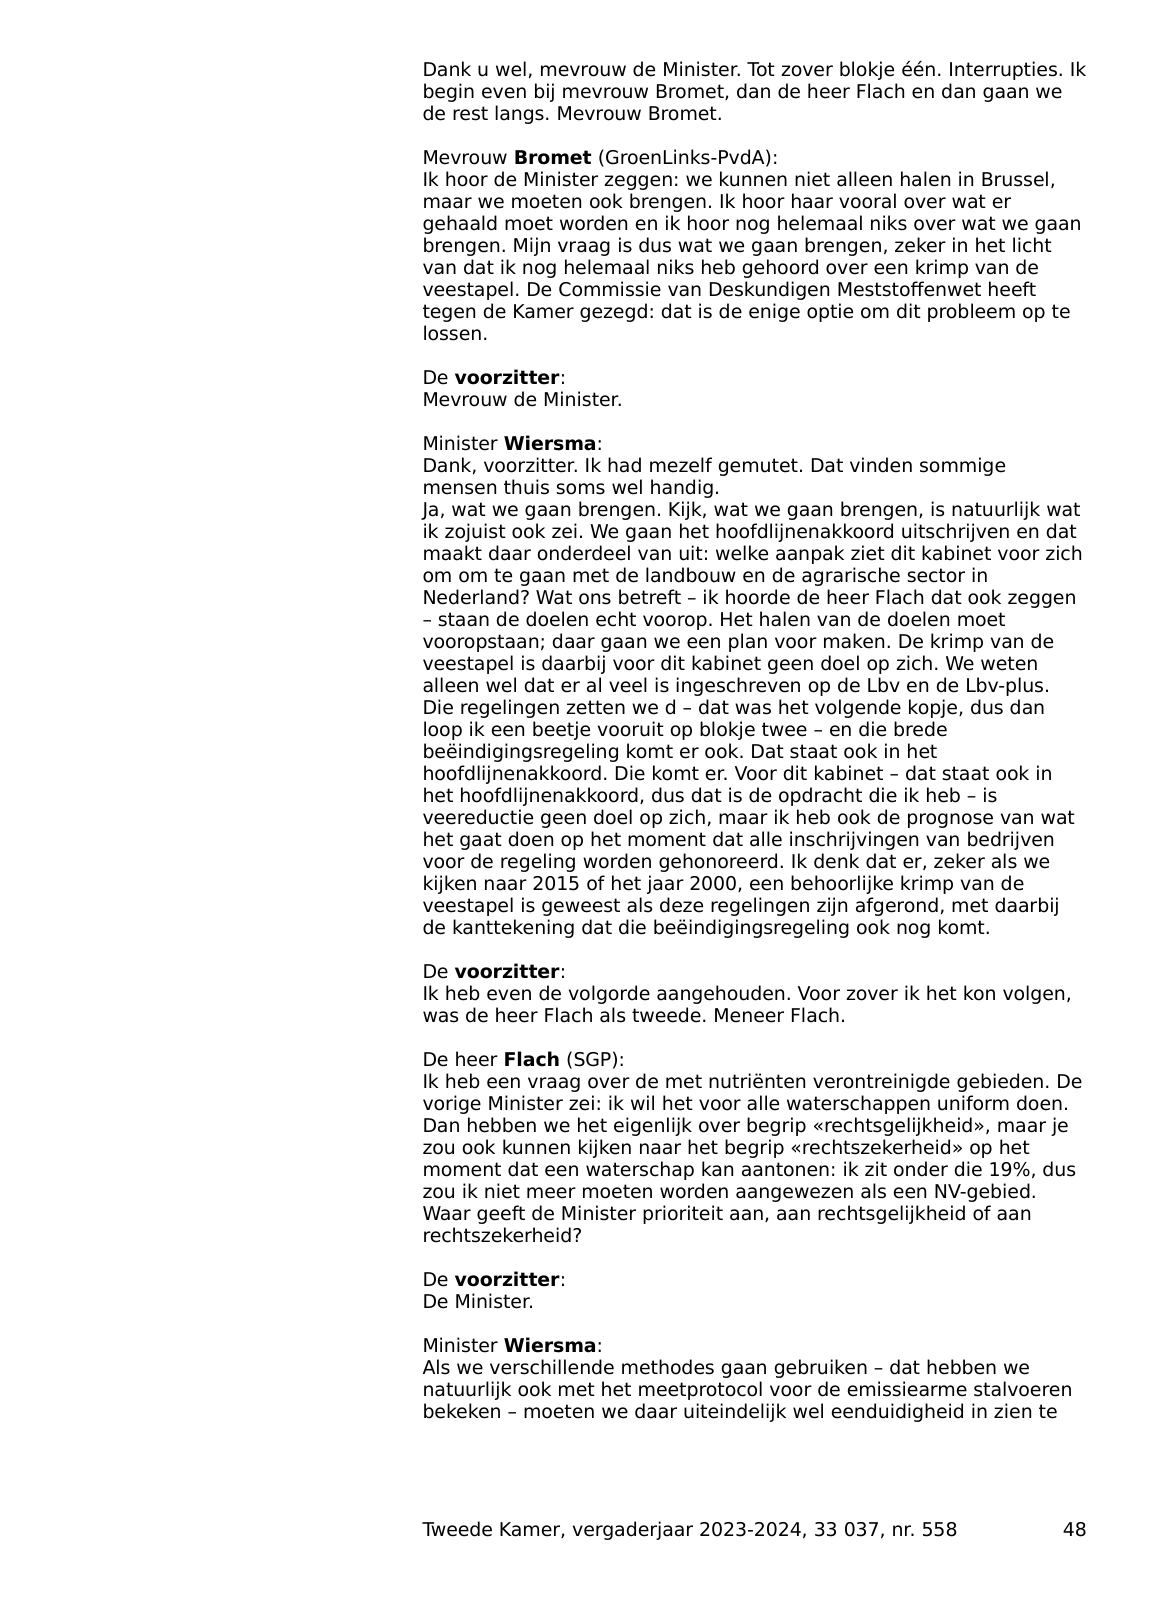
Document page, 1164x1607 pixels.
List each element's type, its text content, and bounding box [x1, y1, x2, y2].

text Ik hoor de Minister zeggen: we kunnen niet alleen halen in Brussel, maar we moeten ook brengen. Ik hoor haar vooral over wat er gehaald moet worden en ik hoor nog helemaal niks over wat we gaan brengen. Mijn vraag is dus wat we gaan brengen, zeker in het licht van dat ik nog helemaal niks heb gehoord over een krimp van de veestapel. De Commissie van Deskundigen Meststoffenwet heeft tegen de Kamer gezegd: dat is de enige optie om dit probleem op te lossen. [422, 169, 1087, 345]
text De Minister. [422, 1291, 1087, 1313]
text Als we verschillende methodes gaan gebruiken – dat hebben we natuurlijk ook met het meetprotocol voor de emissiearme stalvoeren bekeken – moeten we daar uiteindelijk wel eenduidigheid in zien te [422, 1357, 1087, 1423]
text Mevrouw Bromet (GroenLinks-PvdA): [422, 147, 1087, 169]
text Ik heb een vraag over de met nutriënten verontreinigde gebieden. De vorige Minister zei: ik wil het voor alle waterschappen uniform doen. Dan hebben we het eigenlijk over begrip «rechtsgelijkheid», maar je zou ook kunnen kijken naar het begrip «rechtszekerheid» op het moment dat een waterschap kan aantonen: ik zit onder die 19%, dus zou ik niet meer moeten worden aangewezen als een NV-gebied. Waar geeft de Minister prioriteit aan, aan rechtsgelijkheid of aan rechtszekerheid? [422, 1071, 1087, 1247]
text Mevrouw de Minister. [422, 389, 1087, 411]
text De heer Flach (SGP): [422, 1049, 1087, 1071]
text De voorzitter: [422, 1269, 1087, 1291]
text Ja, wat we gaan brengen. Kijk, wat we gaan brengen, is natuurlijk wat ik zojuist ook zei. We gaan het hoofdlijnenakkoord uitschrijven en dat maakt daar onderdeel van uit: welke aanpak ziet dit kabinet voor zich om om te gaan met de landbouw en de agrarische sector in Nederland? Wat ons betreft – ik hoorde de heer Flach dat ook zeggen – staan de doelen echt voorop. Het halen van de doelen moet vooropstaan; daar gaan we een plan voor maken. De krimp van de veestapel is daarbij voor dit kabinet geen doel op zich. We weten alleen wel dat er al veel is ingeschreven op de Lbv en de Lbv-plus. Die regelingen zetten we d – dat was het volgende kopje, dus dan loop ik een beetje vooruit op blokje twee – en die brede beëindigingsregeling komt er ook. Dat staat ook in het hoofdlijnenakkoord. Die komt er. Voor dit kabinet – dat staat ook in het hoofdlijnenakkoord, dus dat is de opdracht die ik heb – is veereductie geen doel op zich, maar ik heb ook de prognose van wat het gaat doen op het moment dat alle inschrijvingen van bedrijven voor de regeling worden gehonoreerd. Ik denk dat er, zeker als we kijken naar 2015 of het jaar 2000, een behoorlijke krimp van de veestapel is geweest als deze regelingen zijn afgerond, met daarbij de kanttekening dat die beëindigingsregeling ook nog komt. [422, 499, 1087, 939]
text Dank, voorzitter. Ik had mezelf gemutet. Dat vinden sommige mensen thuis soms wel handig. [422, 455, 1087, 499]
text Minister Wiersma: [422, 433, 1087, 455]
text Dank u wel, mevrouw de Minister. Tot zover blokje één. Interrupties. Ik begin even bij mevrouw Bromet, dan de heer Flach en dan gaan we de rest langs. Mevrouw Bromet. [422, 59, 1087, 125]
text De voorzitter: [422, 367, 1087, 389]
text De voorzitter: [422, 961, 1087, 983]
text Minister Wiersma: [422, 1335, 1087, 1357]
text Ik heb even de volgorde aangehouden. Voor zover ik het kon volgen, was de heer Flach als tweede. Meneer Flach. [422, 983, 1087, 1027]
